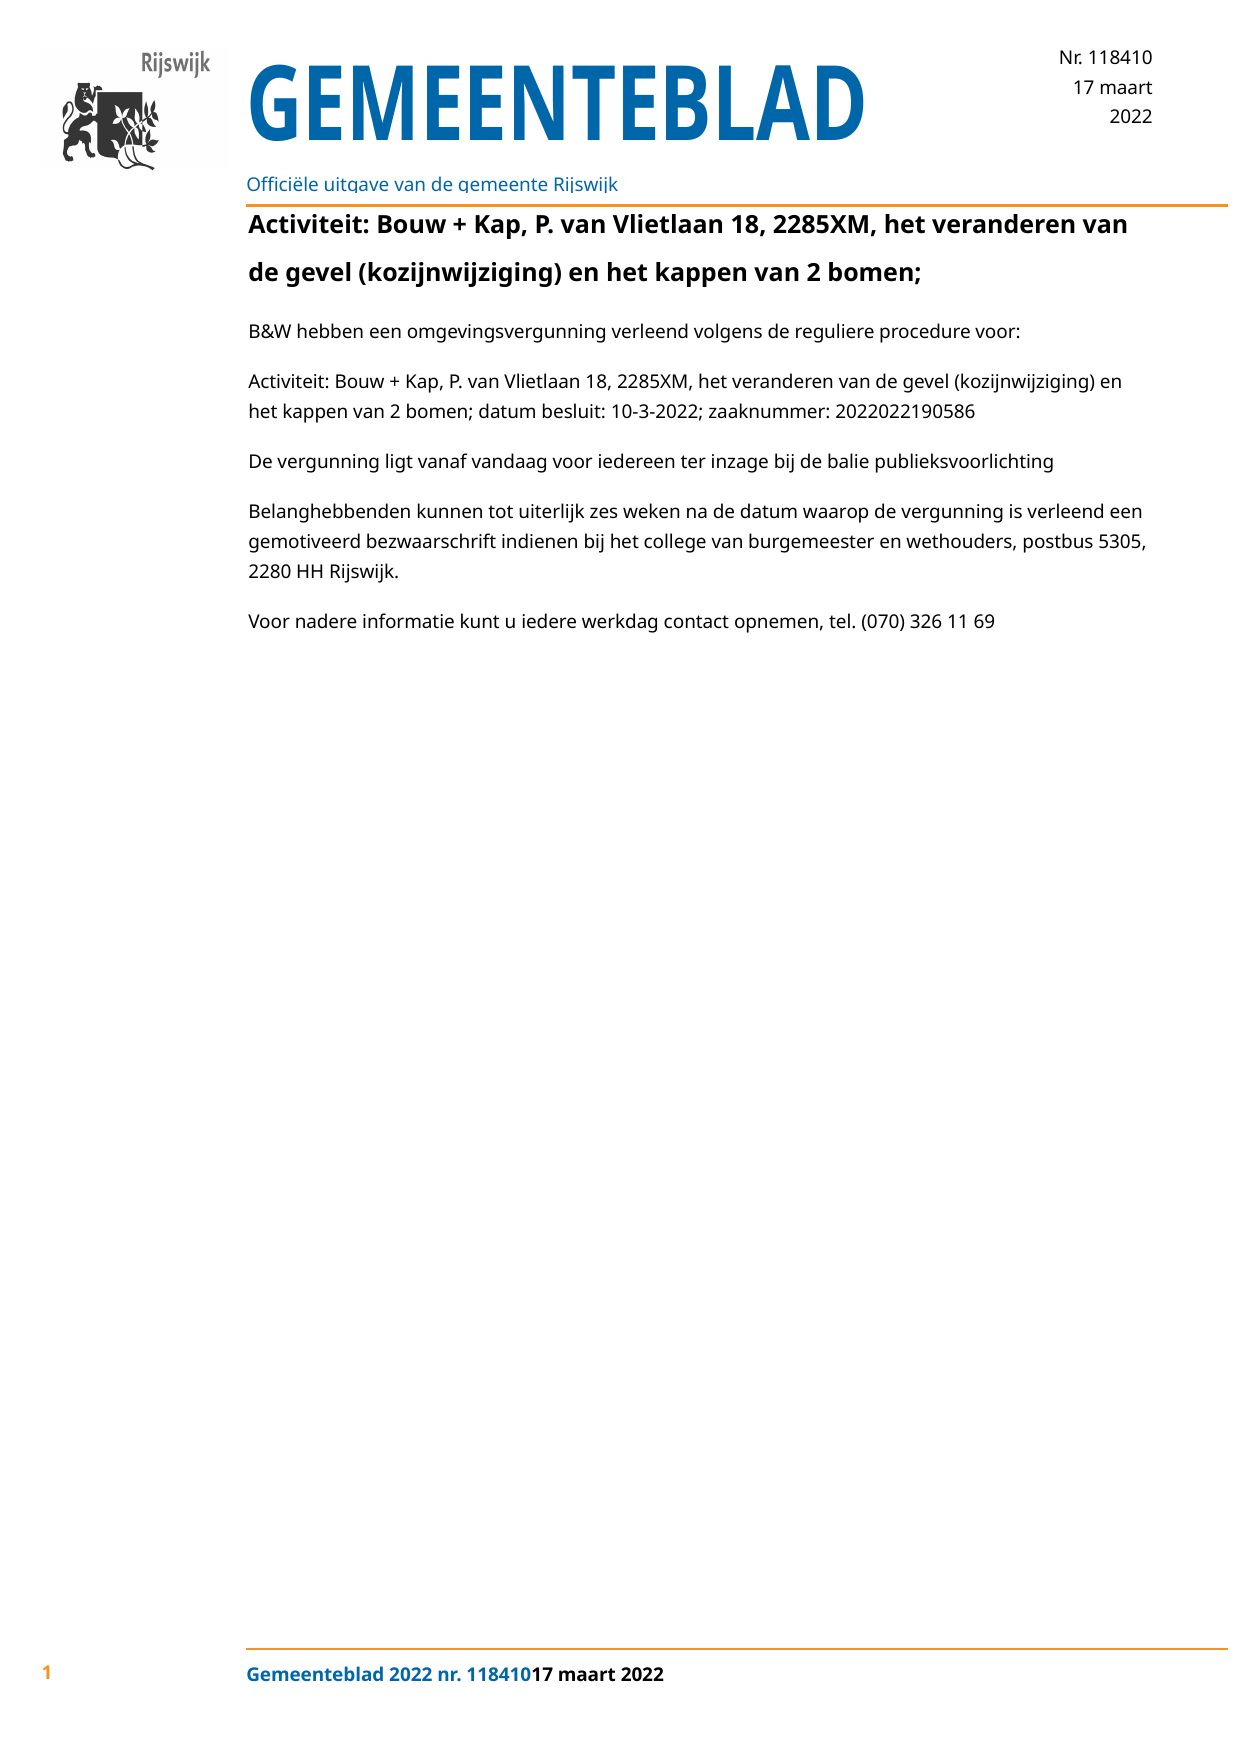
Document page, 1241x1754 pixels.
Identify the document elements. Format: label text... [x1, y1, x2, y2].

text Activiteit: Bouw + Kap, P. van Vlietlaan 18, 2285XM, het veranderen van de gevel (kozijnwijziging) en het kappen van 2 bomen; datum besluit: 10-3-2022; zaaknummer: 2022022190586 [248, 368, 1152, 424]
text B&W hebben een omgevingsvergunning verleend volgens de reguliere procedure voor: [248, 318, 1152, 344]
text Voor nadere informatie kunt u iedere werkdag contact opnemen, tel. (070) 326 11 69 [248, 608, 1152, 634]
text Belanghebbenden kunnen tot uiterlijk zes weken na de datum waarop de vergunning is verleend een gemotiveerd bezwaarschrift indienen bij het college van burgemeester en wethouders, postbus 5305, 2280 HH Rijswijk. [248, 499, 1152, 584]
text Activiteit: Bouw + Kap, P. van Vlietlaan 18, 2285XM, het veranderen van de gevel (kozijnwijziging) en het kappen van 2 bomen; [248, 207, 1152, 288]
text De vergunning ligt vanaf vandaag voor iedereen ter inzage bij de balie publieksvoorlichting [248, 448, 1152, 474]
picture [41, 47, 231, 172]
